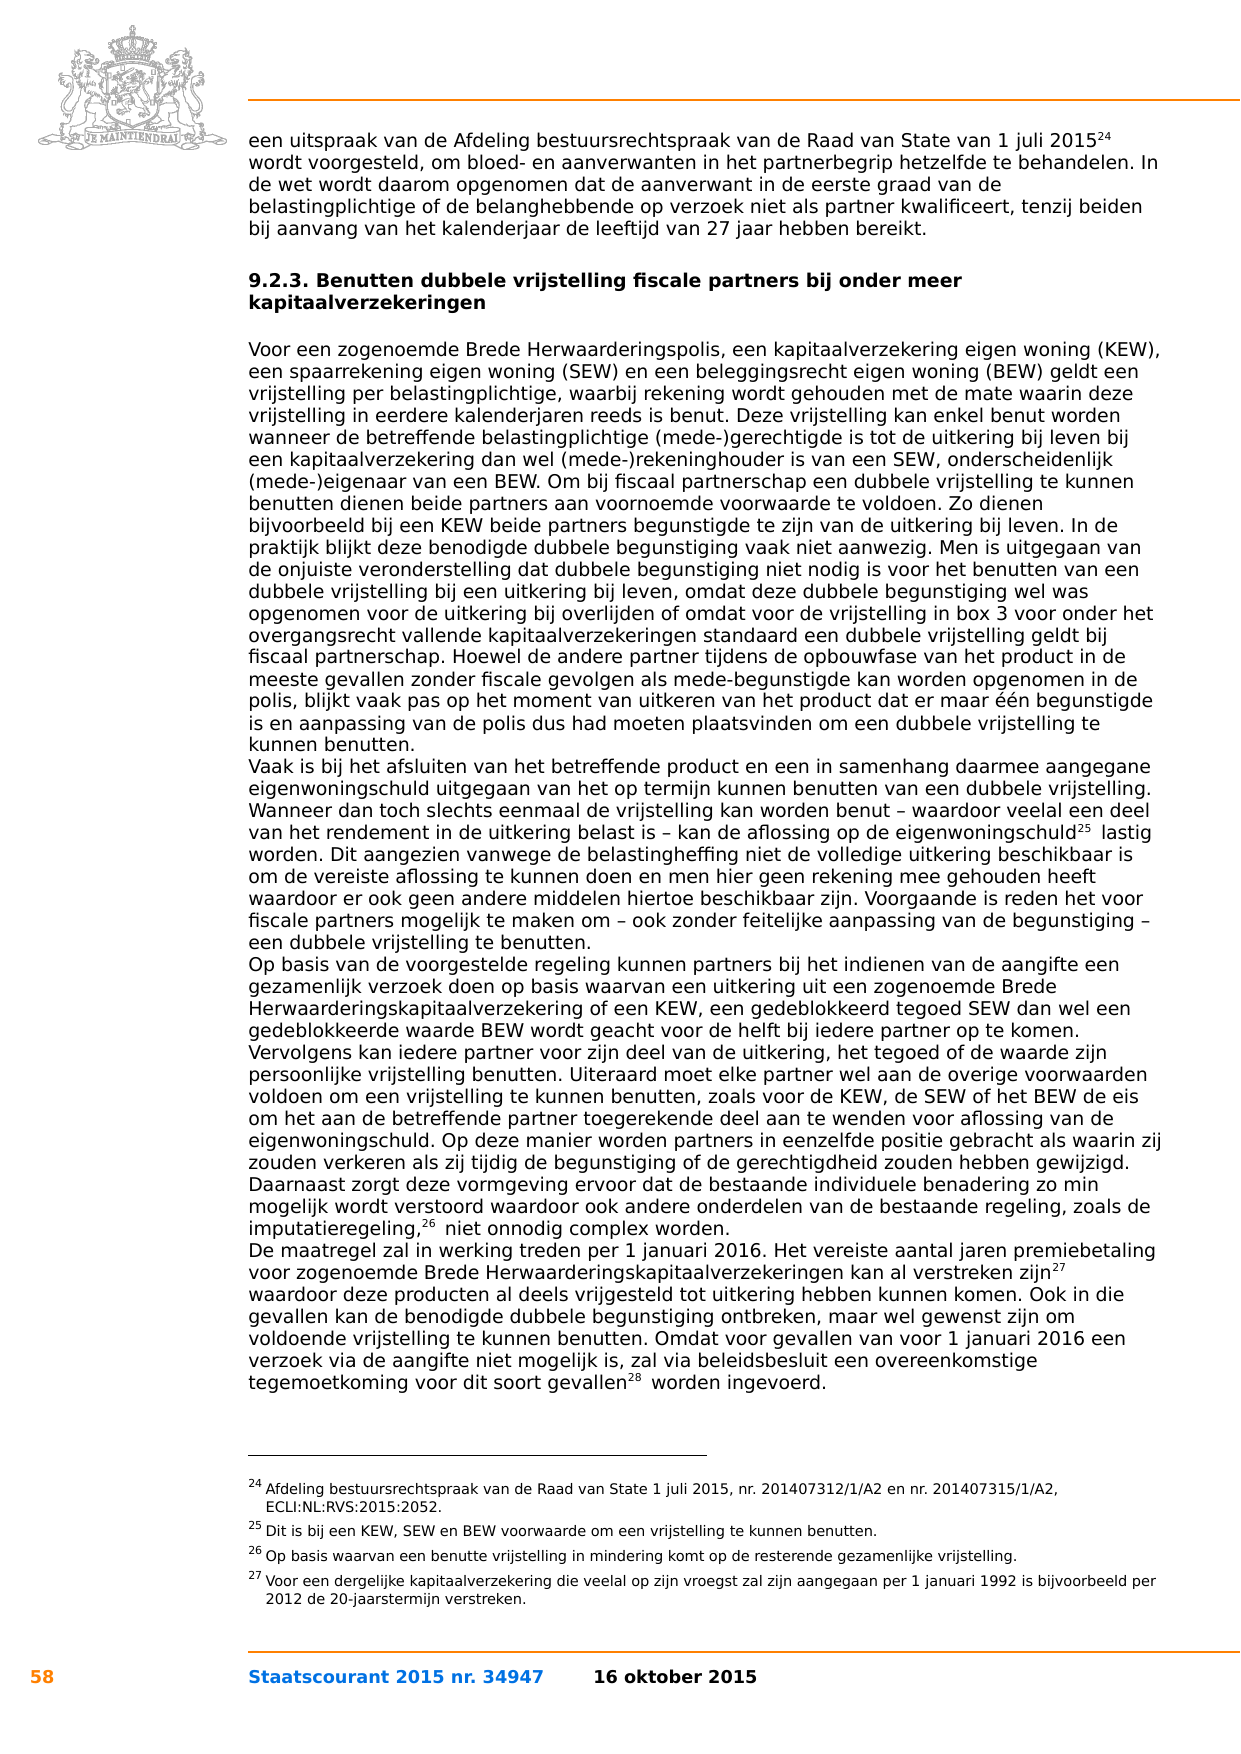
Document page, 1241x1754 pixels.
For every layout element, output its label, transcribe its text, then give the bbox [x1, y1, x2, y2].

text De maatregel zal in werking treden per 1 januari 2016. Het vereiste aantal jaren premiebetaling voor zogenoemde Brede Herwaarderingskapitaalverzekeringen kan al verstreken zijn waardoor deze producten al deels vrijgesteld tot uitkering hebben kunnen komen. Ook in die gevallen kan de benodigde dubbele begunstiging ontbreken, maar wel gewenst zijn om voldoende vrijstelling te kunnen benutten. Omdat voor gevallen van voor 1 januari 2016 een verzoek via de aangifte niet mogelijk is, zal via beleidsbesluit een overeenkomstige tegemoetkoming voor dit soort gevallen worden ingevoerd. [248, 1240, 1163, 1394]
text Dit is bij een KEW, SEW en BEW voorwaarde om een vrijstelling te kunnen benutten. [248, 1519, 1163, 1541]
text Voor een dergelijke kapitaalverzekering die veelal op zijn vroegst zal zijn aangegaan per 1 januari 1992 is bijvoorbeeld per 2012 de 20-jaarstermijn verstreken. [248, 1569, 1163, 1608]
text Op basis van de voorgestelde regeling kunnen partners bij het indienen van de aangifte een gezamenlijk verzoek doen op basis waarvan een uitkering uit een zogenoemde Brede Herwaarderingskapitaalverzekering of een KEW, een gedeblokkeerd tegoed SEW dan wel een gedeblokkeerde waarde BEW wordt geacht voor de helft bij iedere partner op te komen. Vervolgens kan iedere partner voor zijn deel van de uitkering, het tegoed of de waarde zijn persoonlijke vrijstelling benutten. Uiteraard moet elke partner wel aan de overige voorwaarden voldoen om een vrijstelling te kunnen benutten, zoals voor de KEW, de SEW of het BEW de eis om het aan de betreffende partner toegerekende deel aan te wenden voor aflossing van de eigenwoningschuld. Op deze manier worden partners in eenzelfde positie gebracht als waarin zij zouden verkeren als zij tijdig de begunstiging of de gerechtigdheid zouden hebben gewijzigd. Daarnaast zorgt deze vormgeving ervoor dat de bestaande individuele benadering zo min mogelijk wordt verstoord waardoor ook andere onderdelen van de bestaande regeling, zoals de imputatieregeling, niet onnodig complex worden. [248, 954, 1163, 1240]
text Voor een zogenoemde Brede Herwaarderingspolis, een kapitaalverzekering eigen woning (KEW), een spaarrekening eigen woning (SEW) en een beleggingsrecht eigen woning (BEW) geldt een vrijstelling per belastingplichtige, waarbij rekening wordt gehouden met de mate waarin deze vrijstelling in eerdere kalenderjaren reeds is benut. Deze vrijstelling kan enkel benut worden wanneer de betreffende belastingplichtige (mede-)gerechtigde is tot de uitkering bij leven bij een kapitaalverzekering dan wel (mede-)rekeninghouder is van een SEW, onderscheidenlijk (mede-)eigenaar van een BEW. Om bij fiscaal partnerschap een dubbele vrijstelling te kunnen benutten dienen beide partners aan voornoemde voorwaarde te voldoen. Zo dienen bijvoorbeeld bij een KEW beide partners begunstigde te zijn van de uitkering bij leven. In de praktijk blijkt deze benodigde dubbele begunstiging vaak niet aanwezig. Men is uitgegaan van de onjuiste veronderstelling dat dubbele begunstiging niet nodig is voor het benutten van een dubbele vrijstelling bij een uitkering bij leven, omdat deze dubbele begunstiging wel was opgenomen voor de uitkering bij overlijden of omdat voor de vrijstelling in box 3 voor onder het overgangsrecht vallende kapitaalverzekeringen standaard een dubbele vrijstelling geldt bij fiscaal partnerschap. Hoewel de andere partner tijdens de opbouwfase van het product in de meeste gevallen zonder fiscale gevolgen als mede-begunstigde kan worden opgenomen in de polis, blijkt vaak pas op het moment van uitkeren van het product dat er maar één begunstigde is en aanpassing van de polis dus had moeten plaatsvinden om een dubbele vrijstelling te kunnen benutten. [248, 339, 1163, 756]
picture [38, 25, 227, 150]
subtitle 9.2.3. Benutten dubbele vrijstelling fiscale partners bij onder meer kapitaalverzekeringen [248, 270, 1163, 314]
text een uitspraak van de Afdeling bestuursrechtspraak van de Raad van State van 1 juli 2015 wordt voorgesteld, om bloed- en aanverwanten in het partnerbegrip hetzelfde te behandelen. In de wet wordt daarom opgenomen dat de aanverwant in de eerste graad van de belastingplichtige of de belanghebbende op verzoek niet als partner kwalificeert, tenzij beiden bij aanvang van het kalenderjaar de leeftijd van 27 jaar hebben bereikt. [248, 130, 1163, 240]
text Vaak is bij het afsluiten van het betreffende product en een in samenhang daarmee aangegane eigenwoningschuld uitgegaan van het op termijn kunnen benutten van een dubbele vrijstelling. Wanneer dan toch slechts eenmaal de vrijstelling kan worden benut – waardoor veelal een deel van het rendement in de uitkering belast is – kan de aflossing op de eigenwoningschuld lastig worden. Dit aangezien vanwege de belastingheffing niet de volledige uitkering beschikbaar is om de vereiste aflossing te kunnen doen en men hier geen rekening mee gehouden heeft waardoor er ook geen andere middelen hiertoe beschikbaar zijn. Voorgaande is reden het voor fiscale partners mogelijk te maken om – ook zonder feitelijke aanpassing van de begunstiging – een dubbele vrijstelling te benutten. [248, 756, 1163, 954]
text Afdeling bestuursrechtspraak van de Raad van State 1 juli 2015, nr. 201407312/1/A2 en nr. 201407315/1/A2, ECLI:NL:RVS:2015:2052. [248, 1477, 1163, 1516]
text Op basis waarvan een benutte vrijstelling in mindering komt op de resterende gezamenlijke vrijstelling. [248, 1544, 1163, 1566]
